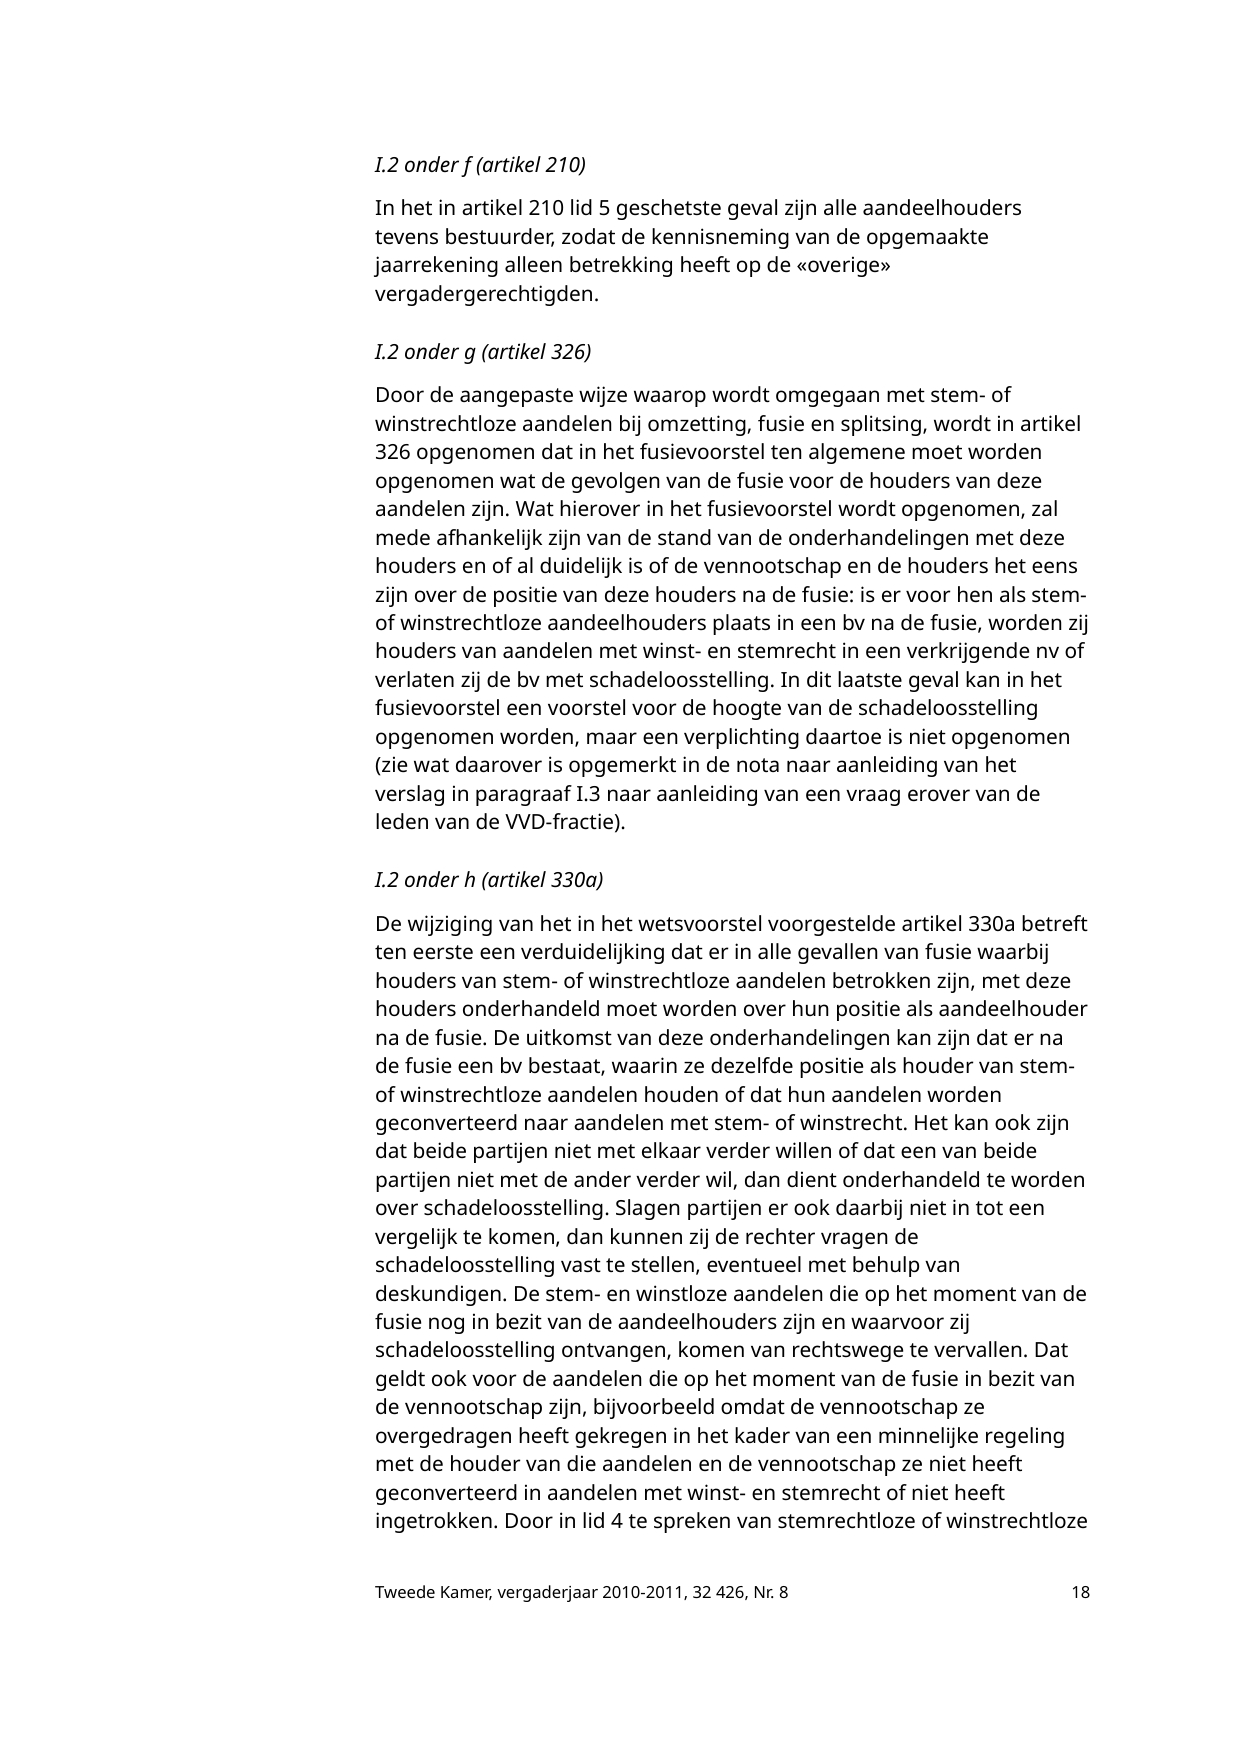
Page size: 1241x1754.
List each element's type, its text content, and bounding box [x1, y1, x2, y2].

text In het in artikel 210 lid 5 geschetste geval zijn alle aandeelhouders tevens bestuurder, zodat de kennisneming van de opgemaakte jaarrekening alleen betrekking heeft op de «overige» vergadergerechtigden. [375, 193, 1090, 307]
text De wijziging van het in het wetsvoorstel voorgestelde artikel 330a betreft ten eerste een verduidelijking dat er in alle gevallen van fusie waarbij houders van stem- of winstrechtloze aandelen betrokken zijn, met deze houders onderhandeld moet worden over hun positie als aandeelhouder na de fusie. De uitkomst van deze onderhandelingen kan zijn dat er na de fusie een bv bestaat, waarin ze dezelfde positie als houder van stem- of winstrechtloze aandelen houden of dat hun aandelen worden geconverteerd naar aandelen met stem- of winstrecht. Het kan ook zijn dat beide partijen niet met elkaar verder willen of dat een van beide partijen niet met de ander verder wil, dan dient onderhandeld te worden over schadeloosstelling. Slagen partijen er ook daarbij niet in tot een vergelijk te komen, dan kunnen zij de rechter vragen de schadeloosstelling vast te stellen, eventueel met behulp van deskundigen. De stem- en winstloze aandelen die op het moment van de fusie nog in bezit van de aandeelhouders zijn en waarvoor zij schadeloosstelling ontvangen, komen van rechtswege te vervallen. Dat geldt ook voor de aandelen die op het moment van de fusie in bezit van de vennootschap zijn, bijvoorbeeld omdat de vennootschap ze overgedragen heeft gekregen in het kader van een minnelijke regeling met de houder van die aandelen en de vennootschap ze niet heeft geconverteerd in aandelen met winst- en stemrecht of niet heeft ingetrokken. Door in lid 4 te spreken van stemrechtloze of winstrechtloze [375, 909, 1090, 1535]
text I.2 onder g (artikel 326) [375, 337, 1090, 366]
text Door de aangepaste wijze waarop wordt omgegaan met stem- of winstrechtloze aandelen bij omzetting, fusie en splitsing, wordt in artikel 326 opgenomen dat in het fusievoorstel ten algemene moet worden opgenomen wat de gevolgen van de fusie voor de houders van deze aandelen zijn. Wat hierover in het fusievoorstel wordt opgenomen, zal mede afhankelijk zijn van de stand van de onderhandelingen met deze houders en of al duidelijk is of de vennootschap en de houders het eens zijn over de positie van deze houders na de fusie: is er voor hen als stem- of winstrechtloze aandeelhouders plaats in een bv na de fusie, worden zij houders van aandelen met winst- en stemrecht in een verkrijgende nv of verlaten zij de bv met schadeloosstelling. In dit laatste geval kan in het fusievoorstel een voorstel voor de hoogte van de schadeloosstelling opgenomen worden, maar een verplichting daartoe is niet opgenomen (zie wat daarover is opgemerkt in de nota naar aanleiding van het verslag in paragraaf I.3 naar aanleiding van een vraag erover van de leden van de VVD-fractie). [375, 381, 1090, 836]
text I.2 onder h (artikel 330a) [375, 866, 1090, 894]
text I.2 onder f (artikel 210) [375, 150, 1090, 178]
